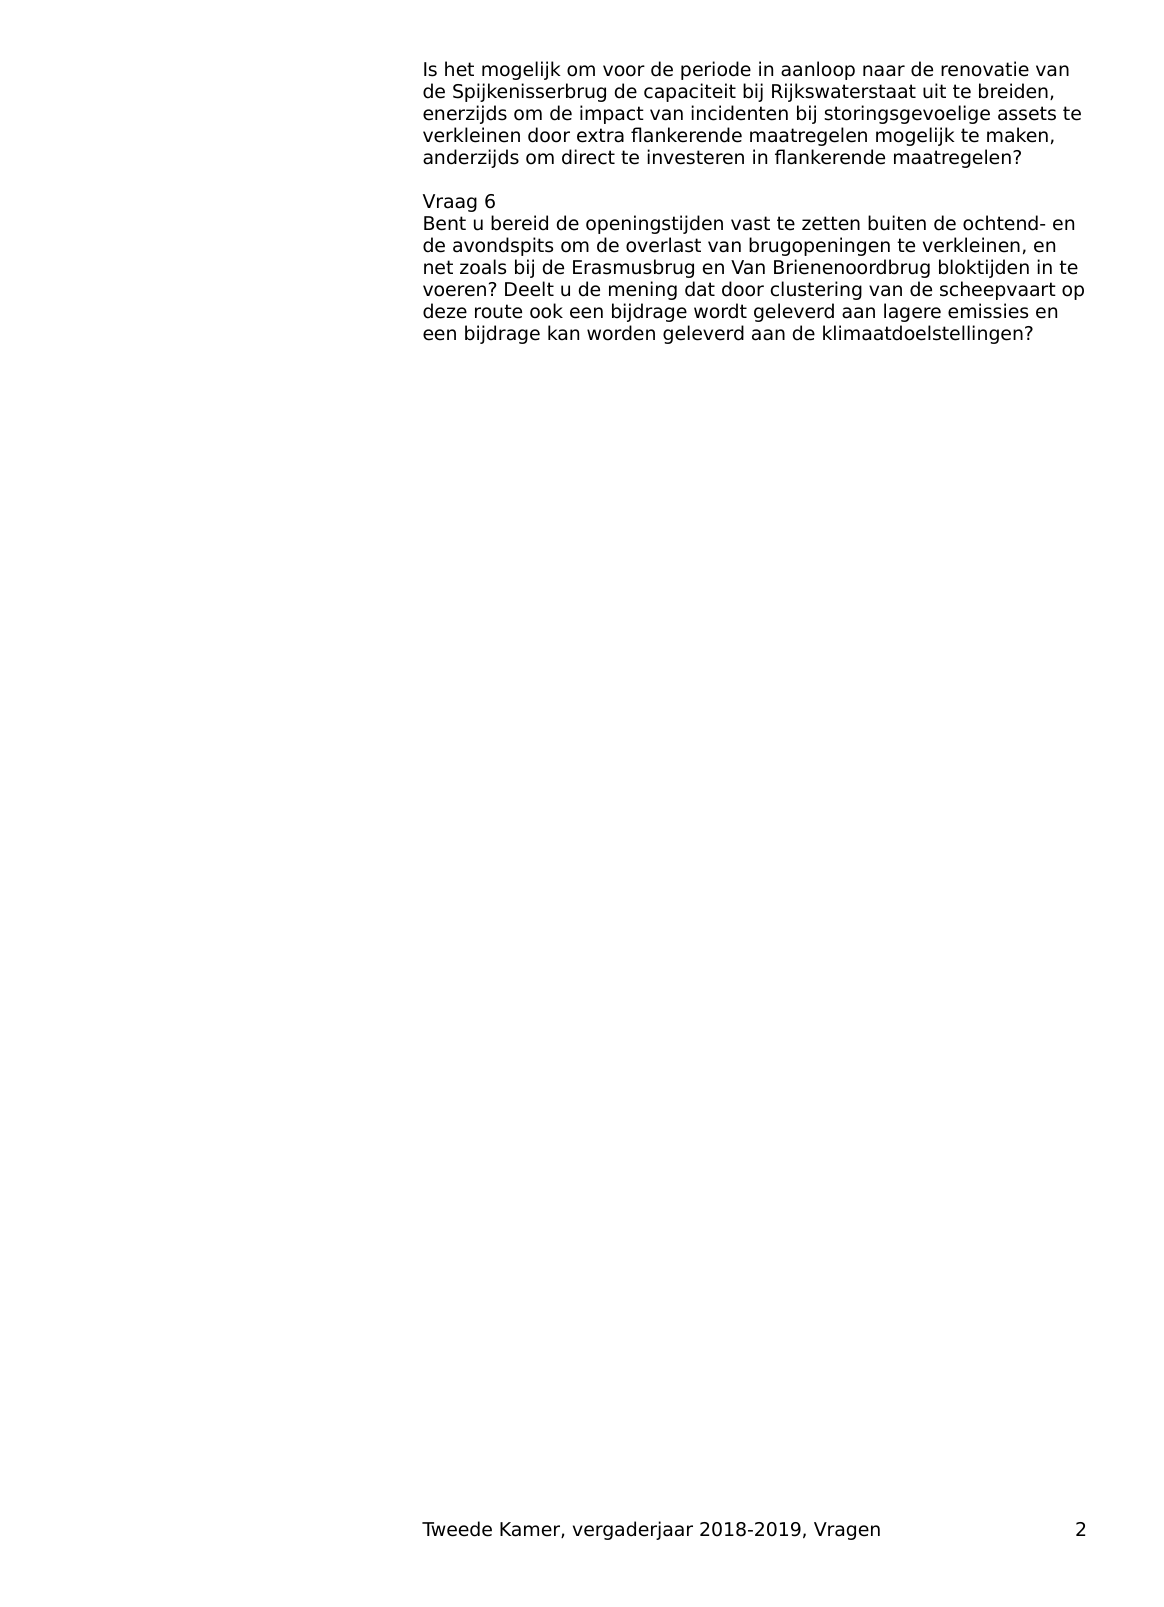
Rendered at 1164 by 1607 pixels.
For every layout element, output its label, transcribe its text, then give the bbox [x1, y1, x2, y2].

text Vraag 6 [422, 191, 1087, 213]
text Bent u bereid de openingstijden vast te zetten buiten de ochtend- en de avondspits om de overlast van brugopeningen te verkleinen, en net zoals bij de Erasmusbrug en Van Brienenoordbrug bloktijden in te voeren? Deelt u de mening dat door clustering van de scheepvaart op deze route ook een bijdrage wordt geleverd aan lagere emissies en een bijdrage kan worden geleverd aan de klimaatdoelstellingen? [422, 213, 1087, 345]
text Is het mogelijk om voor de periode in aanloop naar de renovatie van de Spijkenisserbrug de capaciteit bij Rijkswaterstaat uit te breiden, enerzijds om de impact van incidenten bij storingsgevoelige assets te verkleinen door extra flankerende maatregelen mogelijk te maken, anderzijds om direct te investeren in flankerende maatregelen? [422, 59, 1087, 169]
